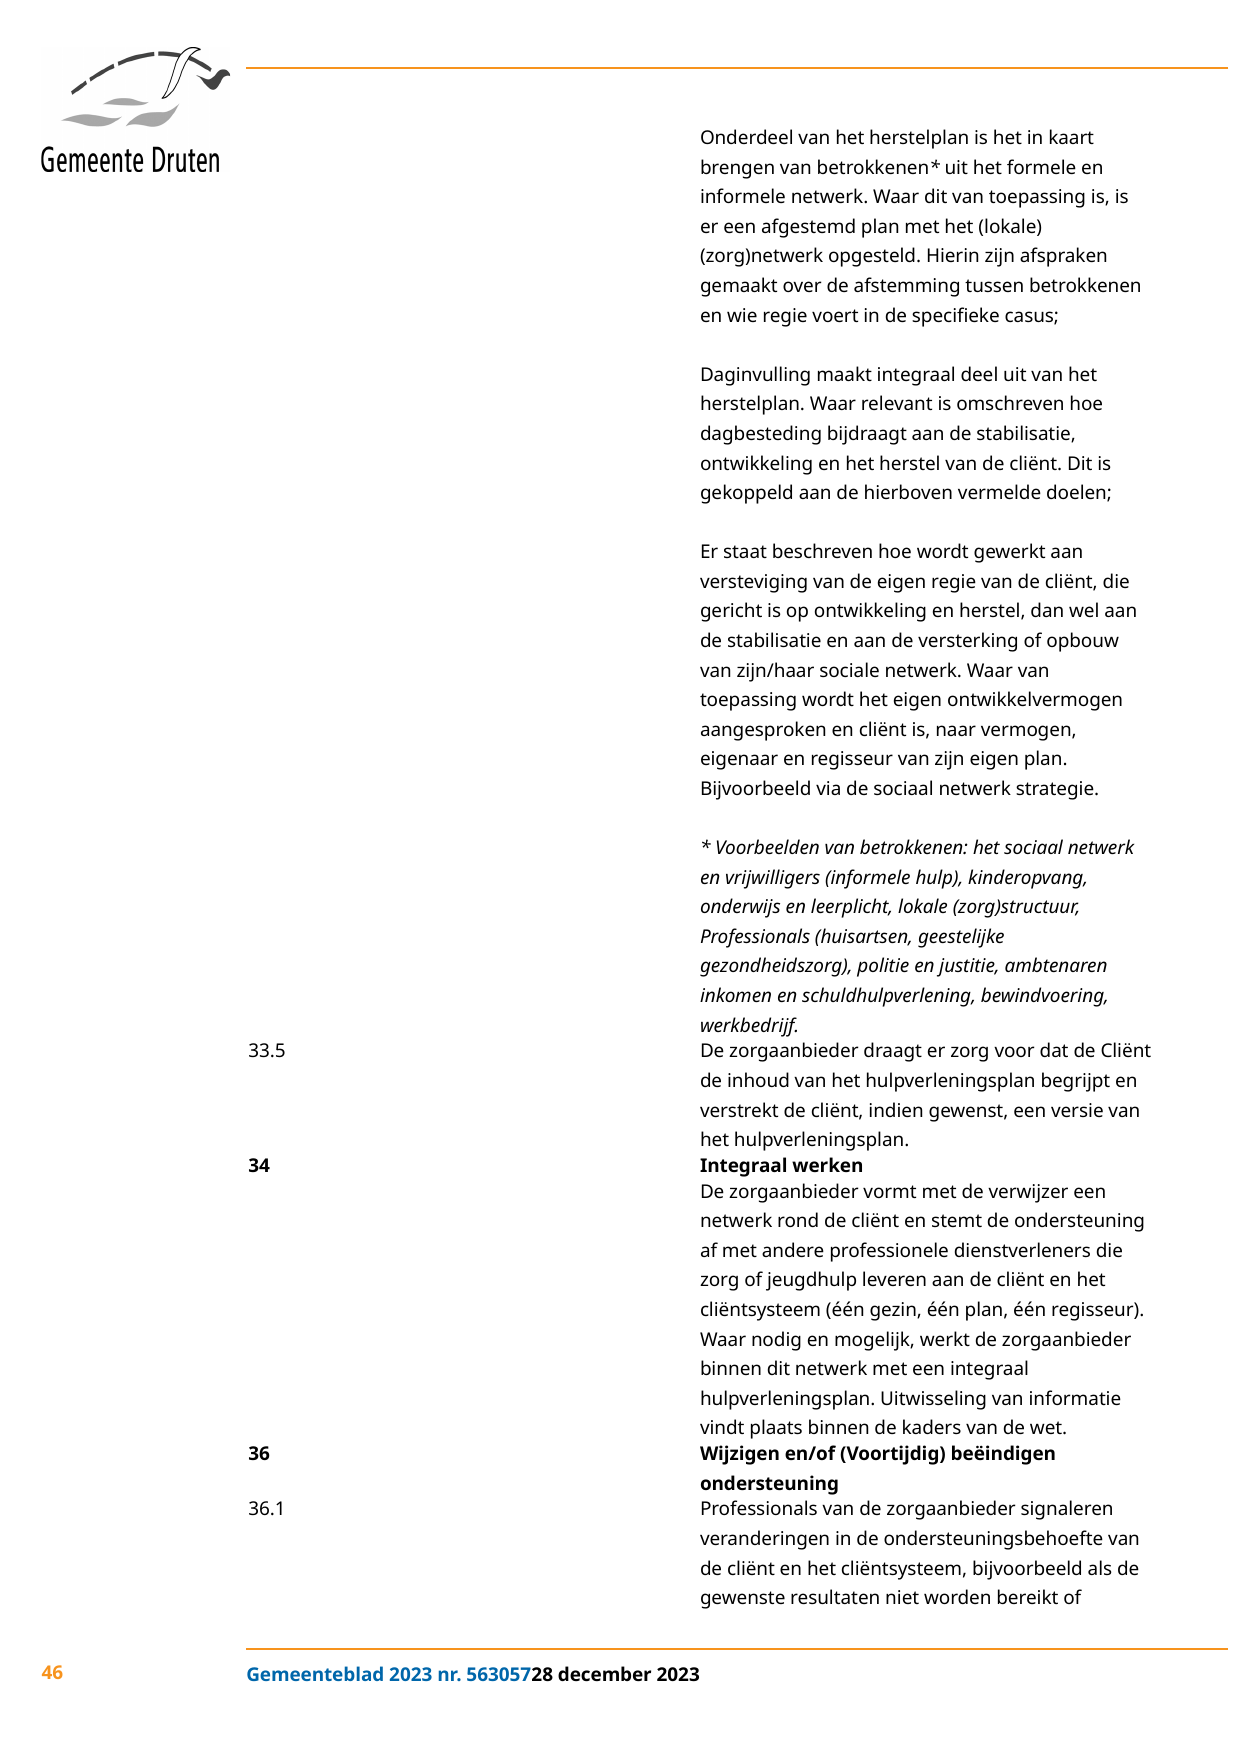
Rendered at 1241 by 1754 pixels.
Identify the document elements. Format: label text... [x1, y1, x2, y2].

picture [41, 47, 231, 172]
table_cell [248, 95, 700, 1038]
table_cell De zorgaanbieder vormt met de verwijzer een netwerk rond de cliënt en stemt de ondersteuning af met andere professionele dienstverleners die zorg of jeugdhulp leveren aan de cliënt en het cliëntsysteem (één gezin, één plan, één regisseur). Waar nodig en mogelijk, werkt de zorgaanbieder binnen dit netwerk met een integraal hulpverleningsplan. Uitwisseling van informatie vindt plaats binnen de kaders van de wet. [700, 1178, 1152, 1440]
table_cell 34 [248, 1152, 700, 1178]
table_cell Professionals van de zorgaanbieder signaleren veranderingen in de ondersteuningsbehoefte van de cliënt en het cliëntsysteem, bijvoorbeeld als de gewenste resultaten niet worden bereikt of [700, 1496, 1152, 1610]
table_cell Onderdeel van het herstelplan is het in kaart brengen van betrokkenen* uit het formele en informele netwerk. Waar dit van toepassing is, is er een afgestemd plan met het (lokale) (zorg)netwerk opgesteld. Hierin zijn afspraken gemaakt over de afstemming tussen betrokkenen en wie regie voert in de specifieke casus; Daginvulling maakt integraal deel uit van het herstelplan. Waar relevant is omschreven hoe dagbesteding bijdraagt aan de stabilisatie, ontwikkeling en het herstel van de cliënt. Dit is gekoppeld aan de hierboven vermelde doelen; Er staat beschreven hoe wordt gewerkt aan versteviging van de eigen regie van de cliënt, die gericht is op ontwikkeling en herstel, dan wel aan de stabilisatie en aan de versterking of opbouw van zijn/haar sociale netwerk. Waar van toepassing wordt het eigen ontwikkelvermogen aangesproken en cliënt is, naar vermogen, eigenaar en regisseur van zijn eigen plan. Bijvoorbeeld via de sociaal netwerk strategie. * Voorbeelden van betrokkenen: het sociaal netwerk en vrijwilligers (informele hulp), kinderopvang, onderwijs en leerplicht, lokale (zorg)structuur, Professionals (huisartsen, geestelijke gezondheidszorg), politie en justitie, ambtenaren inkomen en schuldhulpverlening, bewindvoering, werkbedrijf. [700, 95, 1152, 1038]
table_cell De zorgaanbieder draagt er zorg voor dat de Cliënt de inhoud van het hulpverleningsplan begrijpt en verstrekt de cliënt, indien gewenst, een versie van het hulpverleningsplan. [700, 1038, 1152, 1152]
table_cell 36.1 [248, 1496, 700, 1610]
table_cell 33.5 [248, 1038, 700, 1152]
table_cell [248, 1178, 700, 1440]
table_cell Integraal werken [700, 1152, 1152, 1178]
table_cell 36 [248, 1440, 700, 1496]
table_cell Wijzigen en/of (Voortijdig) beëindigen ondersteuning [700, 1440, 1152, 1496]
